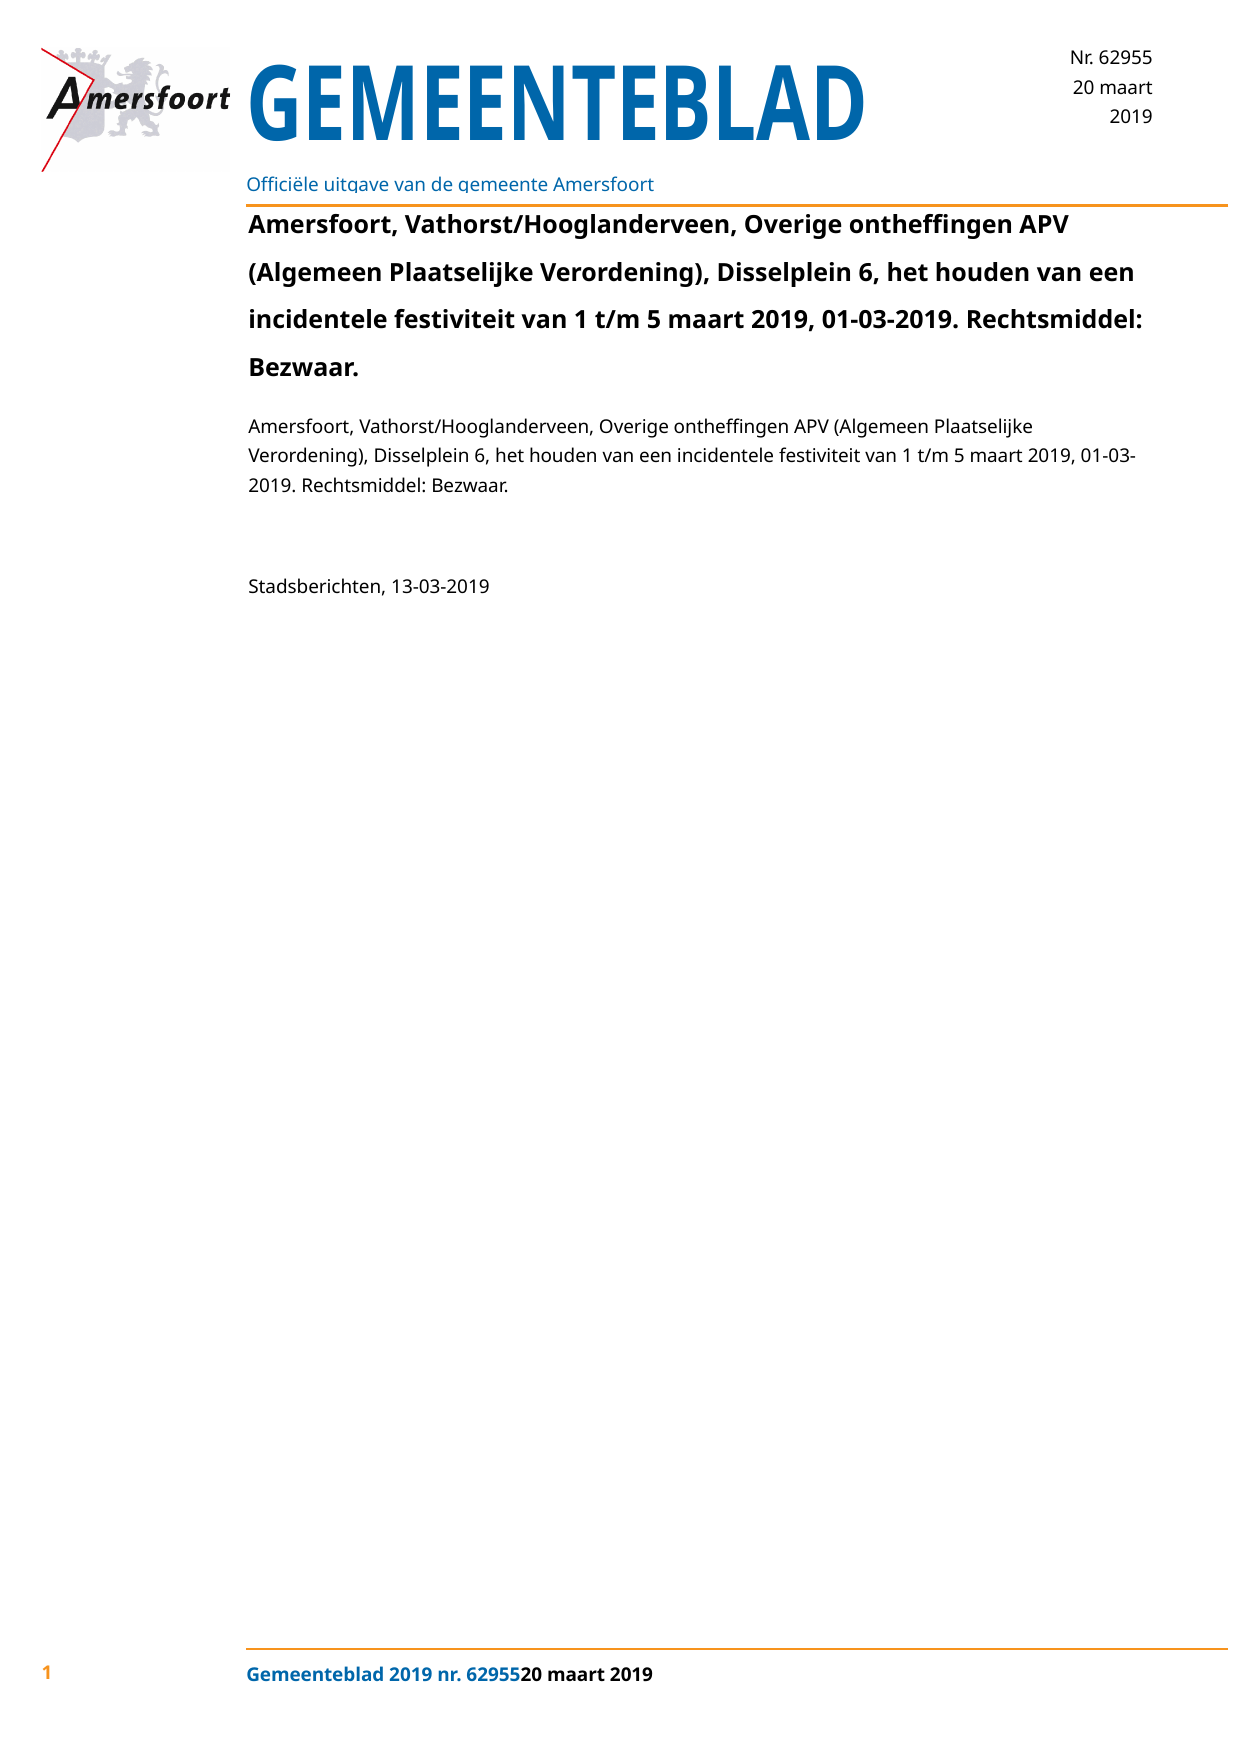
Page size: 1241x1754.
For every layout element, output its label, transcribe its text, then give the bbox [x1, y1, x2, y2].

text Amersfoort, Vathorst/Hooglanderveen, Overige ontheffingen APV (Algemeen Plaatselijke Verordening), Disselplein 6, het houden van een incidentele festiviteit van 1 t/m 5 maart 2019, 01-03-2019. Rechtsmiddel: Bezwaar. [248, 413, 1152, 498]
picture [41, 47, 231, 172]
text Stadsberichten, 13-03-2019 [248, 573, 1152, 599]
text Amersfoort, Vathorst/Hooglanderveen, Overige ontheffingen APV (Algemeen Plaatselijke Verordening), Disselplein 6, het houden van een incidentele festiviteit van 1 t/m 5 maart 2019, 01-03-2019. Rechtsmiddel: Bezwaar. [248, 207, 1152, 384]
